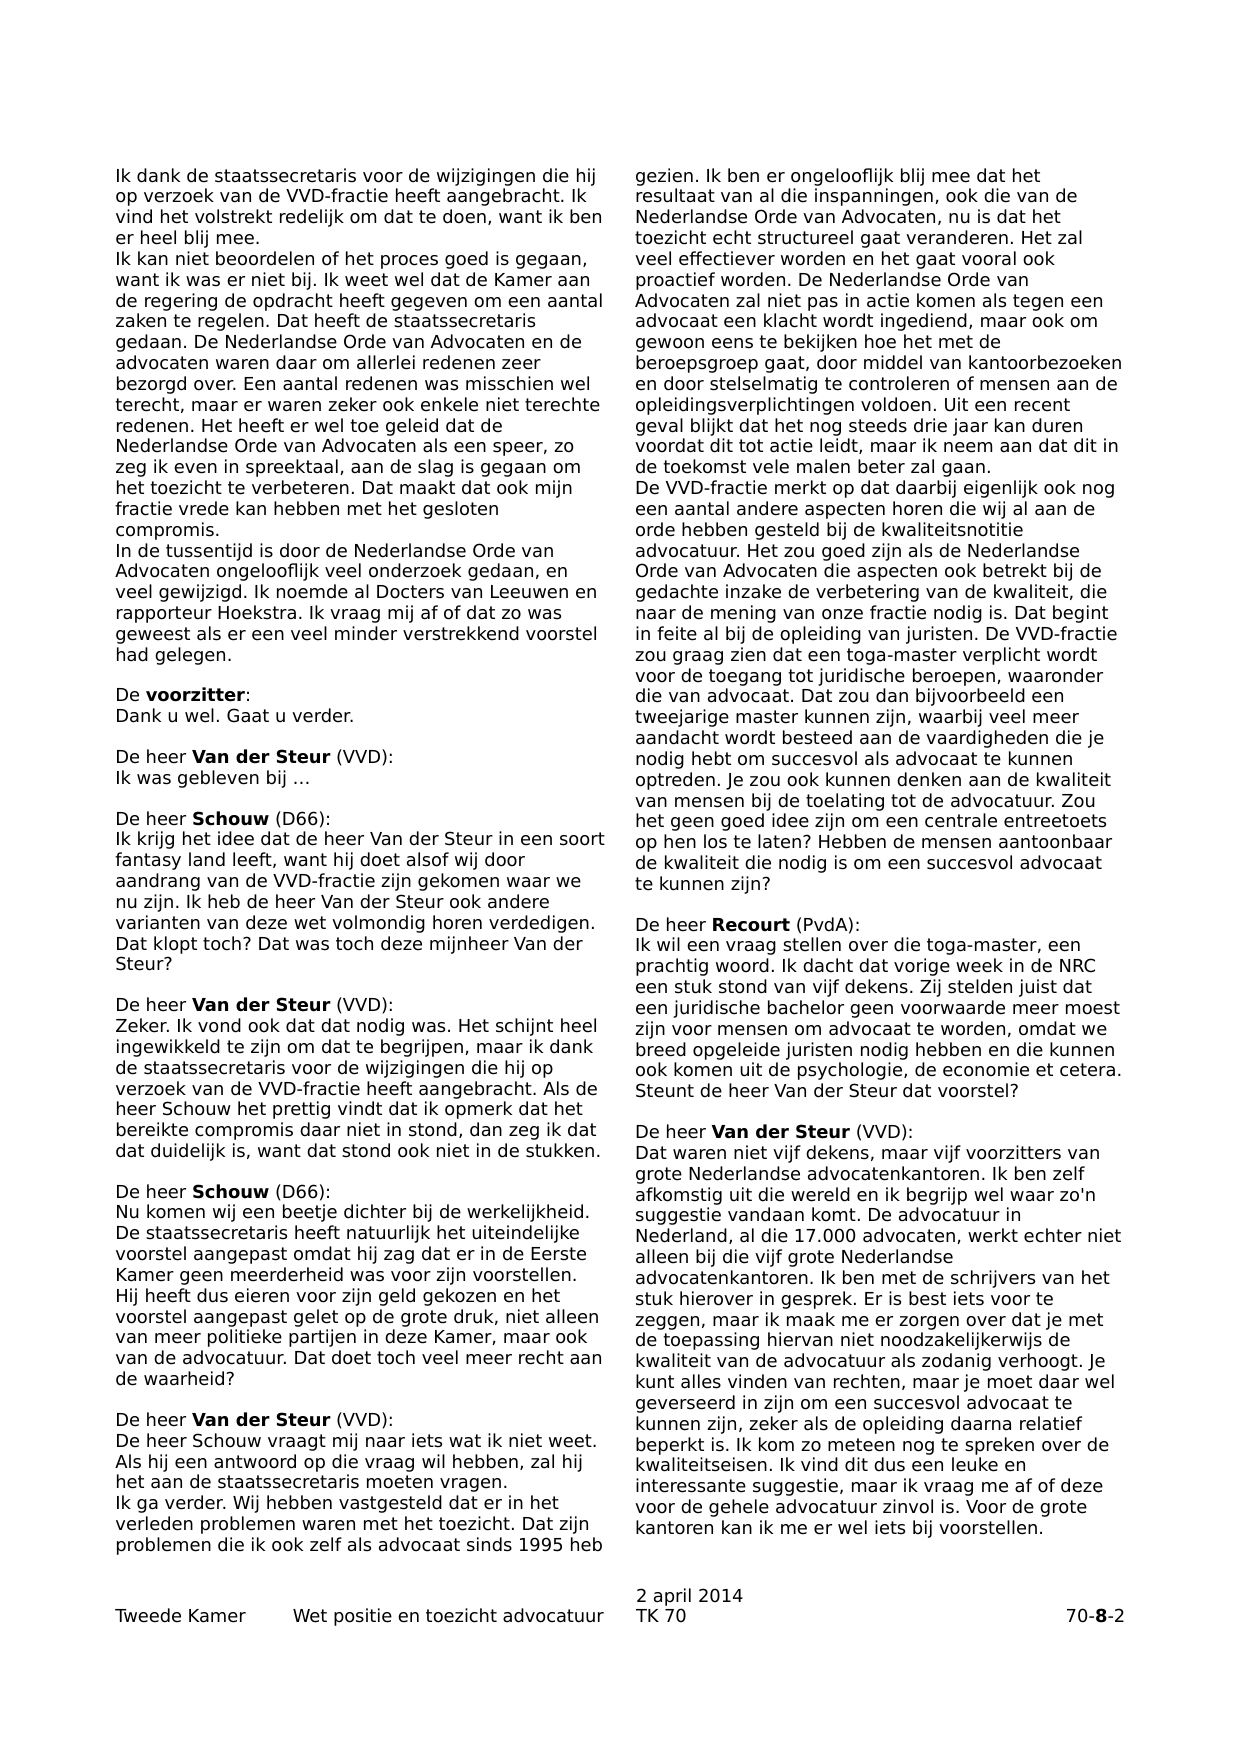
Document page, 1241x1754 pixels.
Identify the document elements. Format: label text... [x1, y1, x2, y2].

text De voorzitter: [115, 685, 605, 706]
text De heer Van der Steur (VVD): [635, 1122, 1125, 1143]
text In de tussentijd is door de Nederlandse Orde van Advocaten ongelooflijk veel onderzoek gedaan, en veel gewijzigd. Ik noemde al Docters van Leeuwen en rapporteur Hoekstra. Ik vraag mij af of dat zo was geweest als er een veel minder verstrekkend voorstel had gelegen. [115, 540, 605, 665]
text Ik ga verder. Wij hebben vastgesteld dat er in het verleden problemen waren met het toezicht. Dat zijn problemen die ik ook zelf als advocaat sinds 1995 heb [115, 1493, 605, 1556]
text De heer Recourt (PvdA): [635, 914, 1125, 935]
text De heer Schouw (D66): [115, 1182, 605, 1202]
text Ik wil een vraag stellen over die toga-master, een prachtig woord. Ik dacht dat vorige week in de NRC een stuk stond van vijf dekens. Zij stelden juist dat een juridische bachelor geen voorwaarde meer moest zijn voor mensen om advocaat te worden, omdat we breed opgeleide juristen nodig hebben en die kunnen ook komen uit de psychologie, de economie et cetera. Steunt de heer Van der Steur dat voorstel? [635, 935, 1125, 1102]
text Ik dank de staatssecretaris voor de wijzigingen die hij op verzoek van de VVD-fractie heeft aangebracht. Ik vind het volstrekt redelijk om dat te doen, want ik ben er heel blij mee. [115, 165, 605, 249]
text De heer Van der Steur (VVD): [115, 995, 605, 1016]
text Ik was gebleven bij … [115, 768, 605, 788]
text gezien. Ik ben er ongelooflijk blij mee dat het resultaat van al die inspanningen, ook die van de Nederlandse Orde van Advocaten, nu is dat het toezicht echt structureel gaat veranderen. Het zal veel effectiever worden en het gaat vooral ook proactief worden. De Nederlandse Orde van Advocaten zal niet pas in actie komen als tegen een advocaat een klacht wordt ingediend, maar ook om gewoon eens te bekijken hoe het met de beroepsgroep gaat, door middel van kantoorbezoeken en door stelselmatig te controleren of mensen aan de opleidingsverplichtingen voldoen. Uit een recent geval blijkt dat het nog steeds drie jaar kan duren voordat dit tot actie leidt, maar ik neem aan dat dit in de toekomst vele malen beter zal gaan. [635, 165, 1125, 478]
text Zeker. Ik vond ook dat dat nodig was. Het schijnt heel ingewikkeld te zijn om dat te begrijpen, maar ik dank de staatssecretaris voor de wijzigingen die hij op verzoek van de VVD-fractie heeft aangebracht. Als de heer Schouw het prettig vindt dat ik opmerk dat het bereikte compromis daar niet in stond, dan zeg ik dat dat duidelijk is, want dat stond ook niet in de stukken. [115, 1016, 605, 1162]
text Ik kan niet beoordelen of het proces goed is gegaan, want ik was er niet bij. Ik weet wel dat de Kamer aan de regering de opdracht heeft gegeven om een aantal zaken te regelen. Dat heeft de staatssecretaris gedaan. De Nederlandse Orde van Advocaten en de advocaten waren daar om allerlei redenen zeer bezorgd over. Een aantal redenen was misschien wel terecht, maar er waren zeker ook enkele niet terechte redenen. Het heeft er wel toe geleid dat de Nederlandse Orde van Advocaten als een speer, zo zeg ik even in spreektaal, aan de slag is gegaan om het toezicht te verbeteren. Dat maakt dat ook mijn fractie vrede kan hebben met het gesloten compromis. [115, 249, 605, 540]
text De heer Van der Steur (VVD): [115, 747, 605, 768]
text De heer Van der Steur (VVD): [115, 1410, 605, 1431]
text De VVD-fractie merkt op dat daarbij eigenlijk ook nog een aantal andere aspecten horen die wij al aan de orde hebben gesteld bij de kwaliteitsnotitie advocatuur. Het zou goed zijn als de Nederlandse Orde van Advocaten die aspecten ook betrekt bij de gedachte inzake de verbetering van de kwaliteit, die naar de mening van onze fractie nodig is. Dat begint in feite al bij de opleiding van juristen. De VVD-fractie zou graag zien dat een toga-master verplicht wordt voor de toegang tot juridische beroepen, waaronder die van advocaat. Dat zou dan bijvoorbeeld een tweejarige master kunnen zijn, waarbij veel meer aandacht wordt besteed aan de vaardigheden die je nodig hebt om succesvol als advocaat te kunnen optreden. Je zou ook kunnen denken aan de kwaliteit van mensen bij de toelating tot de advocatuur. Zou het geen goed idee zijn om een centrale entreetoets op hen los te laten? Hebben de mensen aantoonbaar de kwaliteit die nodig is om een succesvol advocaat te kunnen zijn? [635, 478, 1125, 894]
text Dank u wel. Gaat u verder. [115, 706, 605, 727]
text Dat waren niet vijf dekens, maar vijf voorzitters van grote Nederlandse advocatenkantoren. Ik ben zelf afkomstig uit die wereld en ik begrijp wel waar zo'n suggestie vandaan komt. De advocatuur in Nederland, al die 17.000 advocaten, werkt echter niet alleen bij die vijf grote Nederlandse advocatenkantoren. Ik ben met de schrijvers van het stuk hierover in gesprek. Er is best iets voor te zeggen, maar ik maak me er zorgen over dat je met de toepassing hiervan niet noodzakelijkerwijs de kwaliteit van de advocatuur als zodanig verhoogt. Je kunt alles vinden van rechten, maar je moet daar wel geverseerd in zijn om een succesvol advocaat te kunnen zijn, zeker als de opleiding daarna relatief beperkt is. Ik kom zo meteen nog te spreken over de kwaliteitseisen. Ik vind dit dus een leuke en interessante suggestie, maar ik vraag me af of deze voor de gehele advocatuur zinvol is. Voor de grote kantoren kan ik me er wel iets bij voorstellen. [635, 1143, 1125, 1538]
text Nu komen wij een beetje dichter bij de werkelijkheid. De staatssecretaris heeft natuurlijk het uiteindelijke voorstel aangepast omdat hij zag dat er in de Eerste Kamer geen meerderheid was voor zijn voorstellen. Hij heeft dus eieren voor zijn geld gekozen en het voorstel aangepast gelet op de grote druk, niet alleen van meer politieke partijen in deze Kamer, maar ook van de advocatuur. Dat doet toch veel meer recht aan de waarheid? [115, 1202, 605, 1390]
text De heer Schouw (D66): [115, 808, 605, 829]
text Ik krijg het idee dat de heer Van der Steur in een soort fantasy land leeft, want hij doet alsof wij door aandrang van de VVD-fractie zijn gekomen waar we nu zijn. Ik heb de heer Van der Steur ook andere varianten van deze wet volmondig horen verdedigen. Dat klopt toch? Dat was toch deze mijnheer Van der Steur? [115, 829, 605, 975]
text De heer Schouw vraagt mij naar iets wat ik niet weet. Als hij een antwoord op die vraag wil hebben, zal hij het aan de staatssecretaris moeten vragen. [115, 1431, 605, 1493]
